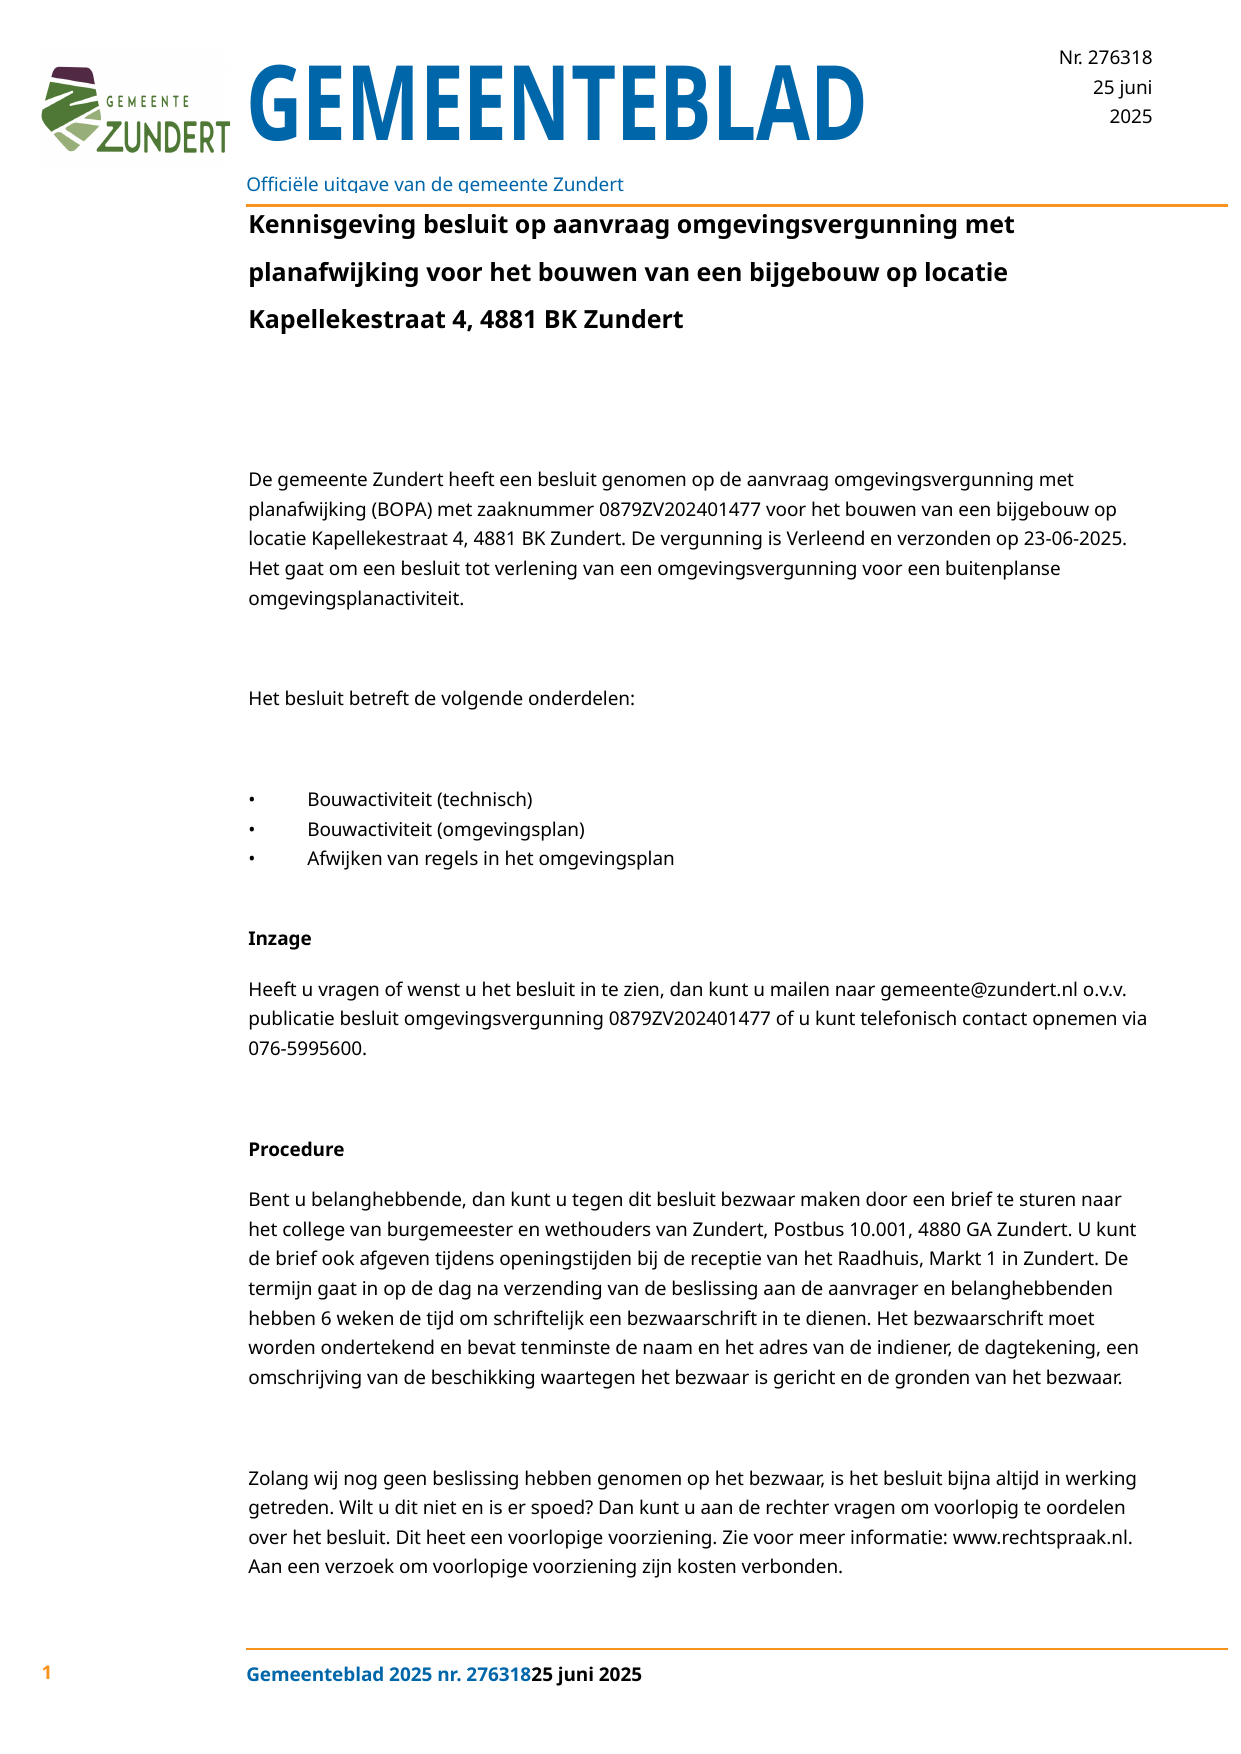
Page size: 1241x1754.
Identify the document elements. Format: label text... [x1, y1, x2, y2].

list Bouwactiviteit (technisch) [248, 786, 1152, 812]
text Bent u belanghebbende, dan kunt u tegen dit besluit bezwaar maken door een brief te sturen naar het college van burgemeester en wethouders van Zundert, Postbus 10.001, 4880 GA Zundert. U kunt de brief ook afgeven tijdens openingstijden bij de receptie van het Raadhuis, Markt 1 in Zundert. De termijn gaat in op de dag na verzending van de beslissing aan de aanvrager en belanghebbenden hebben 6 weken de tijd om schriftelijk een bezwaarschrift in te dienen. Het bezwaarschrift moet worden ondertekend en bevat tenminste de naam en het adres van de indiener, de dagtekening, een omschrijving van de beschikking waartegen het bezwaar is gericht en de gronden van het bezwaar. [248, 1186, 1152, 1389]
text Zolang wij nog geen beslissing hebben genomen op het bezwaar, is het besluit bijna altijd in werking getreden. Wilt u dit niet en is er spoed? Dan kunt u aan de rechter vragen om voorlopig te oordelen over het besluit. Dit heet een voorlopige voorziening. Zie voor meer informatie: www.rechtspraak.nl. Aan een verzoek om voorlopige voorziening zijn kosten verbonden. [248, 1465, 1152, 1579]
text Het besluit betreft de volgende onderdelen: [248, 686, 1152, 711]
text Heeft u vragen of wenst u het besluit in te zien, dan kunt u mailen naar gemeente@zundert.nl o.v.v. publicatie besluit omgevingsvergunning 0879ZV202401477 of u kunt telefonisch contact opnemen via 076-5995600. [248, 976, 1152, 1061]
text Inzage [248, 926, 1152, 951]
list Afwijken van regels in het omgevingsplan [248, 846, 1152, 871]
text Kennisgeving besluit op aanvraag omgevingsvergunning met planafwijking voor het bouwen van een bijgebouw op locatie Kapellekestraat 4, 4881 BK Zundert [248, 207, 1152, 336]
text De gemeente Zundert heeft een besluit genomen op de aanvraag omgevingsvergunning met planafwijking (BOPA) met zaaknummer 0879ZV202401477 voor het bouwen van een bijgebouw op locatie Kapellekestraat 4, 4881 BK Zundert. De vergunning is Verleend en verzonden op 23-06-2025. Het gaat om een besluit tot verlening van een omgevingsvergunning voor een buitenplanse omgevingsplanactiviteit. [248, 466, 1152, 610]
picture [41, 47, 231, 172]
text Procedure [248, 1136, 1152, 1162]
list Bouwactiviteit (omgevingsplan) [248, 816, 1152, 842]
